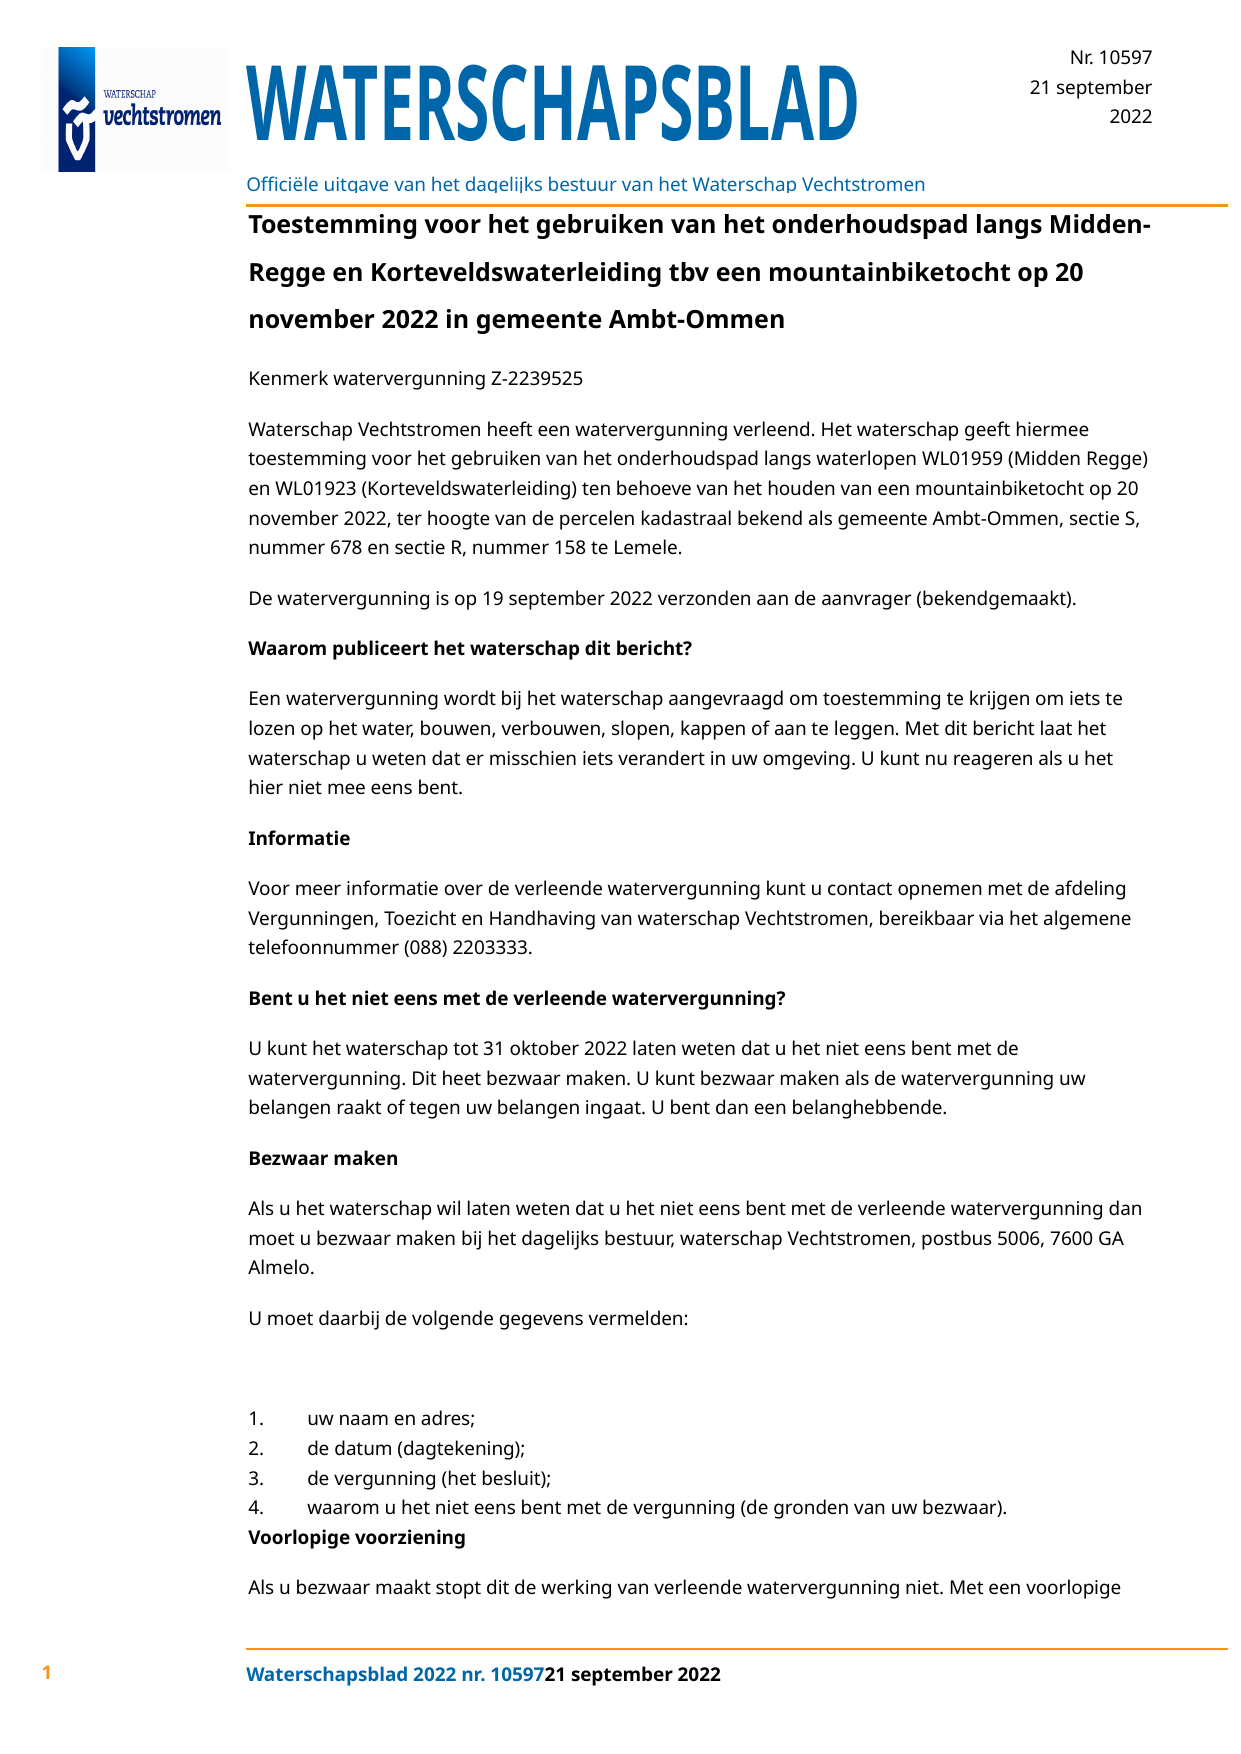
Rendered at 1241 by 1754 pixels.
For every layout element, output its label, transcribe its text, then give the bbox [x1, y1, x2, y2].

text U moet daarbij de volgende gegevens vermelden: [248, 1305, 1152, 1330]
text Waterschap Vechtstromen heeft een watervergunning verleend. Het waterschap geeft hiermee toestemming voor het gebruiken van het onderhoudspad langs waterlopen WL01959 (Midden Regge) en WL01923 (Korteveldswaterleiding) ten behoeve van het houden van een mountainbiketocht op 20 november 2022, ter hoogte van de percelen kadastraal bekend als gemeente Ambt-Ommen, sectie S, nummer 678 en sectie R, nummer 158 te Lemele. [248, 416, 1152, 560]
text Als u het waterschap wil laten weten dat u het niet eens bent met de verleende watervergunning dan moet u bezwaar maken bij het dagelijks bestuur, waterschap Vechtstromen, postbus 5006, 7600 GA Almelo. [248, 1195, 1152, 1280]
text Als u bezwaar maakt stopt dit de werking van verleende watervergunning niet. Met een voorlopige [248, 1574, 1152, 1600]
text Kenmerk watervergunning Z-2239525 [248, 366, 1152, 391]
text Bent u het niet eens met de verleende watervergunning? [248, 985, 1152, 1010]
list de vergunning (het besluit); [248, 1465, 1152, 1490]
list de datum (dagtekening); [248, 1435, 1152, 1461]
picture [41, 47, 231, 172]
text U kunt het waterschap tot 31 oktober 2022 laten weten dat u het niet eens bent met de watervergunning. Dit heet bezwaar maken. U kunt bezwaar maken als de watervergunning uw belangen raakt of tegen uw belangen ingaat. U bent dan een belanghebbende. [248, 1035, 1152, 1120]
text Waarom publiceert het waterschap dit bericht? [248, 635, 1152, 661]
text Voorlopige voorziening [248, 1524, 1152, 1549]
text Toestemming voor het gebruiken van het onderhoudspad langs Midden-Regge en Korteveldswaterleiding tbv een mountainbiketocht op 20 november 2022 in gemeente Ambt-Ommen [248, 207, 1152, 336]
text Een watervergunning wordt bij het waterschap aangevraagd om toestemming te krijgen om iets te lozen op het water, bouwen, verbouwen, slopen, kappen of aan te leggen. Met dit bericht laat het waterschap u weten dat er misschien iets verandert in uw omgeving. U kunt nu reageren als u het hier niet mee eens bent. [248, 686, 1152, 800]
text Bezwaar maken [248, 1145, 1152, 1170]
text Voor meer informatie over de verleende watervergunning kunt u contact opnemen met de afdeling Vergunningen, Toezicht en Handhaving van waterschap Vechtstromen, bereikbaar via het algemene telefoonnummer (088) 2203333. [248, 875, 1152, 960]
text De watervergunning is op 19 september 2022 verzonden aan de aanvrager (bekendgemaakt). [248, 585, 1152, 610]
list waarom u het niet eens bent met de vergunning (de gronden van uw bezwaar). [248, 1494, 1152, 1520]
list uw naam en adres; [248, 1406, 1152, 1431]
text Informatie [248, 825, 1152, 850]
